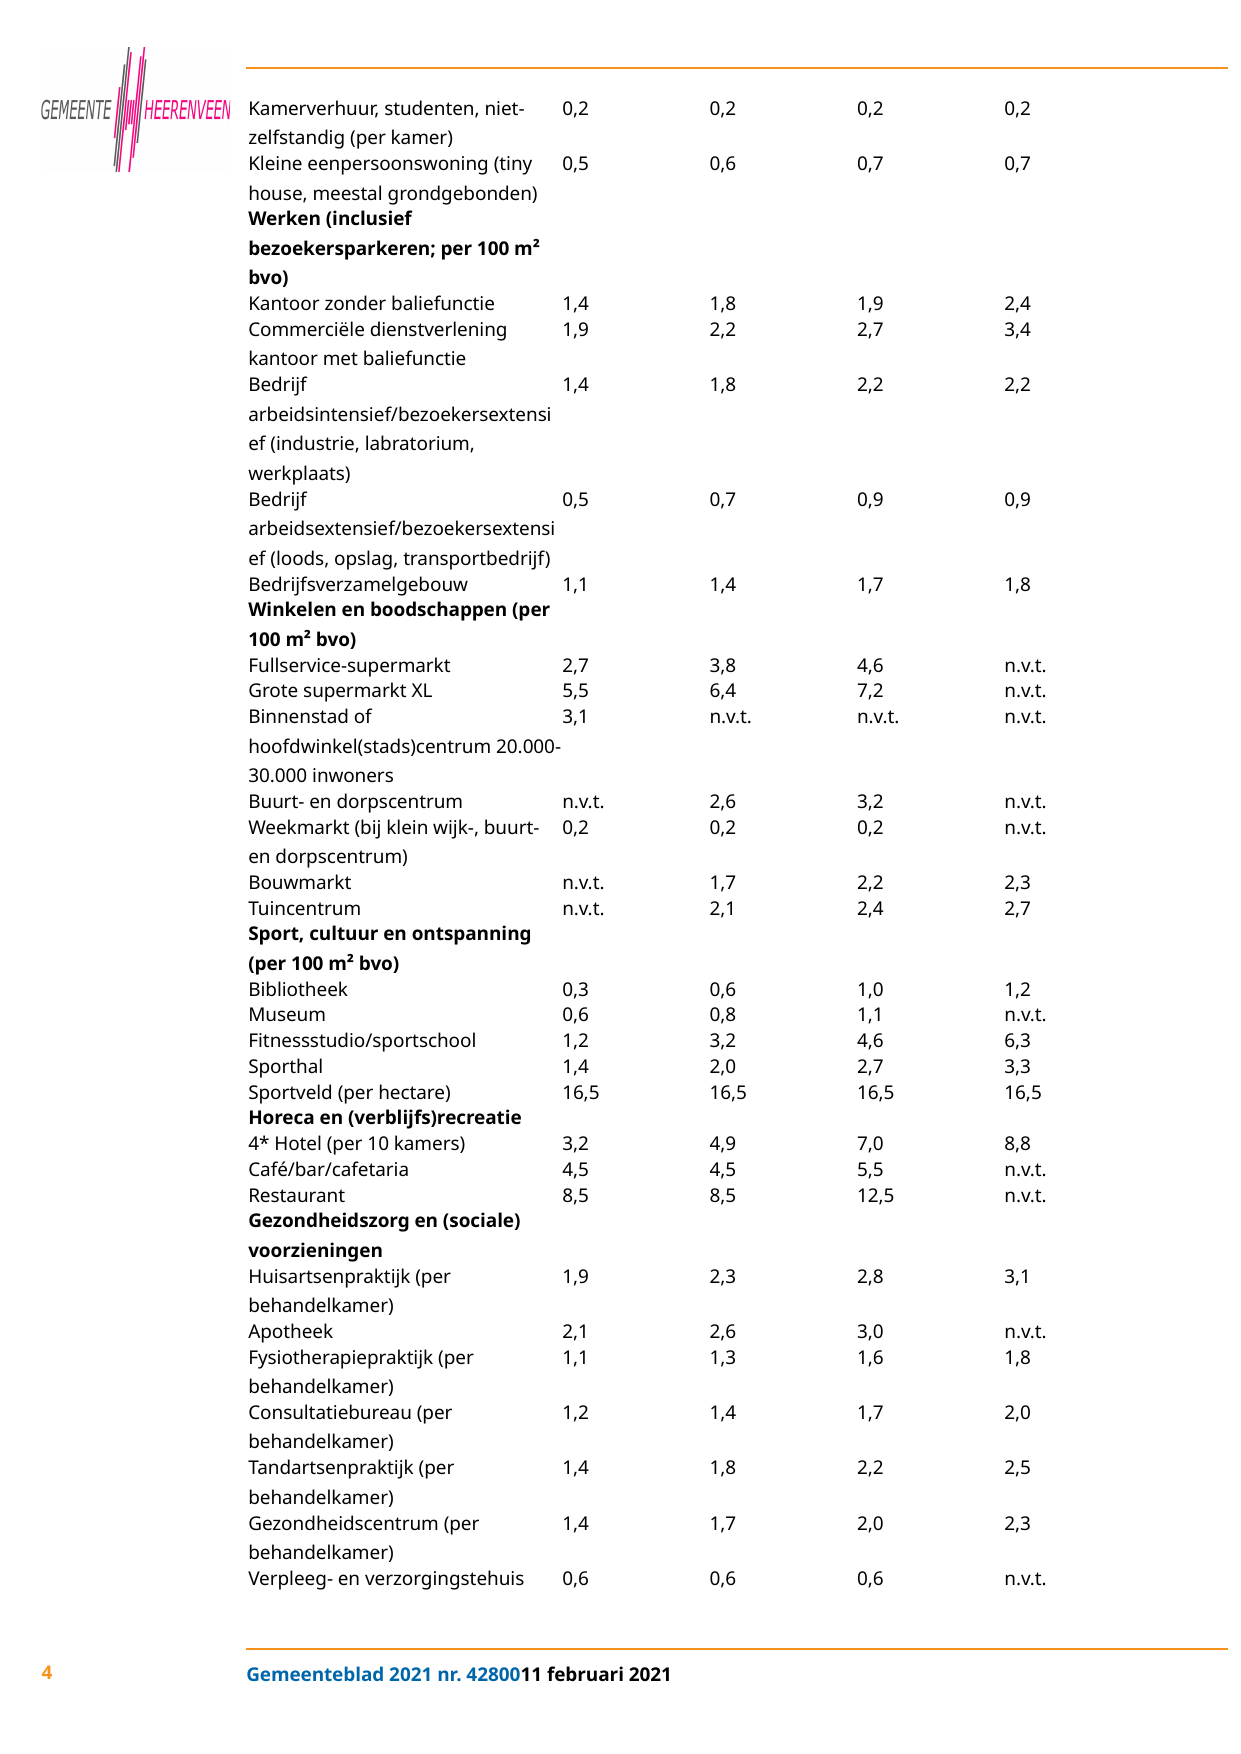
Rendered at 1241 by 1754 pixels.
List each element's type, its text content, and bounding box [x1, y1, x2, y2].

table_cell Museum [248, 1002, 562, 1027]
table_cell 1,9 [562, 1263, 709, 1318]
table_cell 0,7 [1004, 150, 1152, 205]
table_cell 3,8 [709, 652, 857, 677]
table_cell n.v.t. [1004, 788, 1152, 814]
table_cell 0,2 [857, 95, 1004, 150]
table_cell 3,1 [1004, 1263, 1152, 1318]
table_cell 16,5 [1004, 1079, 1152, 1104]
table_cell Kantoor zonder baliefunctie [248, 290, 562, 316]
table_cell 1,4 [709, 571, 857, 596]
table_cell 2,2 [1004, 371, 1152, 486]
table_cell 2,2 [857, 869, 1004, 895]
table_cell 2,0 [1004, 1399, 1152, 1454]
table_cell 0,7 [709, 486, 857, 571]
table_cell 16,5 [562, 1079, 709, 1104]
table_cell [857, 1208, 1004, 1263]
table_cell [709, 1208, 857, 1263]
table_cell Werken (inclusief bezoekersparkeren; per 100 m² bvo) [248, 205, 562, 290]
table_cell 2,1 [709, 895, 857, 921]
table_cell 0,2 [709, 814, 857, 869]
table_cell n.v.t. [1004, 1002, 1152, 1027]
table_cell [1004, 921, 1152, 976]
table_cell 1,9 [857, 290, 1004, 316]
table_cell 0,2 [562, 814, 709, 869]
table_cell 4,9 [709, 1130, 857, 1156]
table_cell 8,5 [562, 1182, 709, 1207]
table_cell Apotheek [248, 1318, 562, 1344]
table_cell 16,5 [709, 1079, 857, 1104]
table_cell Bouwmarkt [248, 869, 562, 895]
table_cell Gezondheidszorg en (sociale) voorzieningen [248, 1208, 562, 1263]
table_cell [1004, 596, 1152, 652]
table_cell 2,7 [857, 1053, 1004, 1079]
table_cell 1,8 [709, 371, 857, 486]
table_cell Fullservice-supermarkt [248, 652, 562, 677]
table_cell 3,2 [857, 788, 1004, 814]
table_cell 2,5 [1004, 1455, 1152, 1510]
table_cell [857, 921, 1004, 976]
table_cell 16,5 [857, 1079, 1004, 1104]
table_cell 12,5 [857, 1182, 1004, 1207]
table_cell 2,0 [709, 1053, 857, 1079]
table_cell 2,6 [709, 788, 857, 814]
table_cell 1,7 [709, 869, 857, 895]
table_cell Bedrijf arbeidsintensief/bezoekersextensief (industrie, labratorium, werkplaats) [248, 371, 562, 486]
table_cell n.v.t. [857, 703, 1004, 788]
table_cell [1004, 1105, 1152, 1130]
table_cell 1,8 [709, 290, 857, 316]
table_cell 2,2 [857, 371, 1004, 486]
table_cell 6,4 [709, 678, 857, 703]
table_cell Binnenstad of hoofdwinkel(stads)centrum 20.000-30.000 inwoners [248, 703, 562, 788]
table_cell 2,2 [709, 316, 857, 371]
table_cell 0,5 [562, 150, 709, 205]
table_cell n.v.t. [562, 895, 709, 921]
table_cell 0,5 [562, 486, 709, 571]
table_cell Sporthal [248, 1053, 562, 1079]
table_cell 4,6 [857, 1028, 1004, 1053]
table_cell 3,3 [1004, 1053, 1152, 1079]
table_cell Grote supermarkt XL [248, 678, 562, 703]
table_cell n.v.t. [1004, 678, 1152, 703]
table_cell n.v.t. [709, 703, 857, 788]
table_cell 1,7 [857, 571, 1004, 596]
table_cell 0,9 [857, 486, 1004, 571]
table_cell 1,3 [709, 1344, 857, 1399]
table_cell 3,2 [562, 1130, 709, 1156]
table_cell 1,2 [1004, 976, 1152, 1002]
table_cell 0,6 [562, 1002, 709, 1027]
table_cell Bedrijf arbeidsextensief/bezoekersextensief (loods, opslag, transportbedrijf) [248, 486, 562, 571]
table_cell 2,4 [857, 895, 1004, 921]
table_cell [857, 205, 1004, 290]
table_cell [709, 596, 857, 652]
table_cell 2,3 [1004, 869, 1152, 895]
table_cell [1004, 205, 1152, 290]
table_cell Gezondheidscentrum (per behandelkamer) [248, 1510, 562, 1565]
table_cell Tuincentrum [248, 895, 562, 921]
table_cell 0,6 [562, 1565, 709, 1591]
table_cell Kamerverhuur, studenten, niet-zelfstandig (per kamer) [248, 95, 562, 150]
table_cell n.v.t. [1004, 1182, 1152, 1207]
table_cell 1,4 [562, 1053, 709, 1079]
table_cell 1,4 [562, 1510, 709, 1565]
table_cell 4,5 [709, 1156, 857, 1182]
table_cell 7,2 [857, 678, 1004, 703]
table_cell Fitnessstudio/sportschool [248, 1028, 562, 1053]
table_cell 0,2 [857, 814, 1004, 869]
table_cell Consultatiebureau (per behandelkamer) [248, 1399, 562, 1454]
table_cell [857, 1105, 1004, 1130]
table_cell n.v.t. [562, 869, 709, 895]
table_cell 1,8 [1004, 1344, 1152, 1399]
table_cell n.v.t. [1004, 652, 1152, 677]
table_cell Huisartsenpraktijk (per behandelkamer) [248, 1263, 562, 1318]
table_cell Fysiotherapiepraktijk (per behandelkamer) [248, 1344, 562, 1399]
table_cell 2,2 [857, 1455, 1004, 1510]
table_cell 4,6 [857, 652, 1004, 677]
table_cell Weekmarkt (bij klein wijk-, buurt- en dorpscentrum) [248, 814, 562, 869]
table_cell 1,9 [562, 316, 709, 371]
table_cell 1,8 [709, 1455, 857, 1510]
table_cell Commerciële dienstverlening kantoor met baliefunctie [248, 316, 562, 371]
table_cell [562, 921, 709, 976]
table_cell 1,2 [562, 1399, 709, 1454]
table_cell 0,2 [562, 95, 709, 150]
table_cell 3,4 [1004, 316, 1152, 371]
table_cell Bibliotheek [248, 976, 562, 1002]
table_cell [562, 205, 709, 290]
table_cell 0,8 [709, 1002, 857, 1027]
table_cell 4,5 [562, 1156, 709, 1182]
table_cell Tandartsenpraktijk (per behandelkamer) [248, 1455, 562, 1510]
picture [41, 47, 231, 172]
table_cell 5,5 [857, 1156, 1004, 1182]
table_cell 0,2 [1004, 95, 1152, 150]
table_cell 2,7 [857, 316, 1004, 371]
table_cell Verpleeg- en verzorgingstehuis [248, 1565, 562, 1591]
table_cell 2,3 [709, 1263, 857, 1318]
table_cell 1,0 [857, 976, 1004, 1002]
table_cell 8,8 [1004, 1130, 1152, 1156]
table_cell 1,4 [709, 1399, 857, 1454]
table_cell Kleine eenpersoonswoning (tiny house, meestal grondgebonden) [248, 150, 562, 205]
table_cell 1,1 [562, 1344, 709, 1399]
table_cell [709, 205, 857, 290]
table_cell n.v.t. [1004, 1156, 1152, 1182]
table_cell 1,1 [857, 1002, 1004, 1027]
table_cell 1,4 [562, 371, 709, 486]
table_cell 2,3 [1004, 1510, 1152, 1565]
table_cell Buurt- en dorpscentrum [248, 788, 562, 814]
table_cell n.v.t. [1004, 814, 1152, 869]
table_cell Bedrijfsverzamelgebouw [248, 571, 562, 596]
table_cell [562, 596, 709, 652]
table_cell 0,6 [857, 1565, 1004, 1591]
table_cell 1,4 [562, 290, 709, 316]
table_cell n.v.t. [1004, 703, 1152, 788]
table_cell Café/bar/cafetaria [248, 1156, 562, 1182]
table_cell Sportveld (per hectare) [248, 1079, 562, 1104]
table_cell [709, 1105, 857, 1130]
table_cell 4* Hotel (per 10 kamers) [248, 1130, 562, 1156]
table_cell 0,6 [709, 150, 857, 205]
table_cell [857, 596, 1004, 652]
table_cell n.v.t. [562, 788, 709, 814]
table_cell 6,3 [1004, 1028, 1152, 1053]
table_cell 1,6 [857, 1344, 1004, 1399]
table_cell Sport, cultuur en ontspanning (per 100 m² bvo) [248, 921, 562, 976]
table_cell [562, 1208, 709, 1263]
table_cell 1,4 [562, 1455, 709, 1510]
table_cell 2,7 [1004, 895, 1152, 921]
table_cell 5,5 [562, 678, 709, 703]
table_cell n.v.t. [1004, 1565, 1152, 1591]
table_cell 3,2 [709, 1028, 857, 1053]
table_cell 0,6 [709, 976, 857, 1002]
table_cell 0,9 [1004, 486, 1152, 571]
table_cell [562, 1105, 709, 1130]
table_cell [1004, 1208, 1152, 1263]
table_cell 1,8 [1004, 571, 1152, 596]
table_cell Horeca en (verblijfs)recreatie [248, 1105, 562, 1130]
table_cell 1,7 [857, 1399, 1004, 1454]
table_cell 2,6 [709, 1318, 857, 1344]
table_cell 7,0 [857, 1130, 1004, 1156]
table_cell 0,3 [562, 976, 709, 1002]
table_cell 0,7 [857, 150, 1004, 205]
table_cell 2,8 [857, 1263, 1004, 1318]
table_cell 2,0 [857, 1510, 1004, 1565]
table_cell 2,1 [562, 1318, 709, 1344]
table_cell [709, 921, 857, 976]
table_cell 0,6 [709, 1565, 857, 1591]
table_cell 3,1 [562, 703, 709, 788]
table_cell 2,7 [562, 652, 709, 677]
table_cell 0,2 [709, 95, 857, 150]
table_cell 1,1 [562, 571, 709, 596]
table_cell Winkelen en boodschappen (per 100 m² bvo) [248, 596, 562, 652]
table_cell 2,4 [1004, 290, 1152, 316]
table_cell n.v.t. [1004, 1318, 1152, 1344]
table_cell 1,7 [709, 1510, 857, 1565]
table_cell 1,2 [562, 1028, 709, 1053]
table_cell 3,0 [857, 1318, 1004, 1344]
table_cell Restaurant [248, 1182, 562, 1207]
table_cell 8,5 [709, 1182, 857, 1207]
